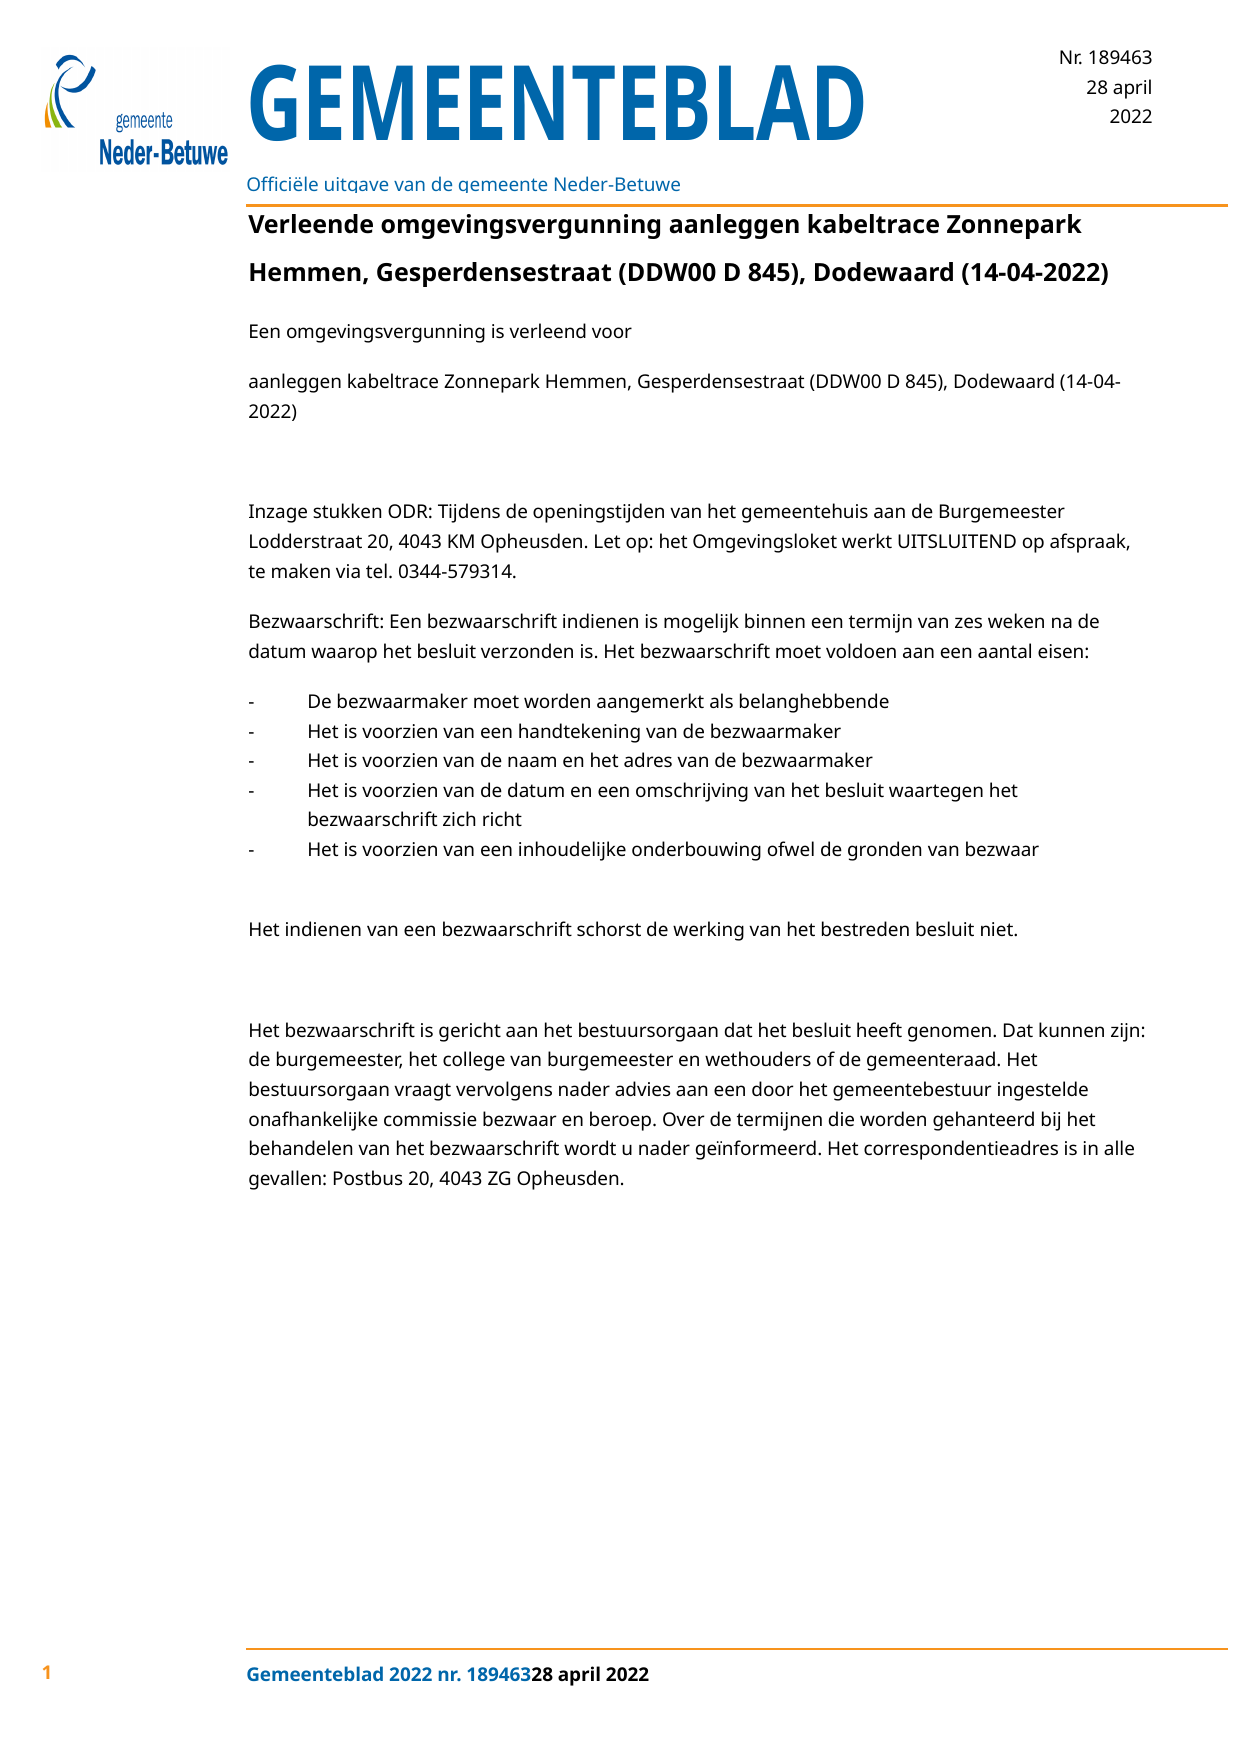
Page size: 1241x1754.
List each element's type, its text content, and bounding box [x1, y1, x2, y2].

picture [41, 47, 231, 172]
list Het is voorzien van de datum en een omschrijving van het besluit waartegen het bezwaarschrift zich richt [248, 777, 1152, 832]
text Verleende omgevingsvergunning aanleggen kabeltrace Zonnepark Hemmen, Gesperdensestraat (DDW00 D 845), Dodewaard (14-04-2022) [248, 207, 1152, 288]
text Het indienen van een bezwaarschrift schorst de werking van het bestreden besluit niet. [248, 916, 1152, 942]
list De bezwaarmaker moet worden aangemerkt als belanghebbende [248, 688, 1152, 714]
list Het is voorzien van een handtekening van de bezwaarmaker [248, 718, 1152, 744]
text Inzage stukken ODR: Tijdens de openingstijden van het gemeentehuis aan de Burgemeester Lodderstraat 20, 4043 KM Opheusden. Let op: het Omgevingsloket werkt UITSLUITEND op afspraak, te maken via tel. 0344-579314. [248, 499, 1152, 584]
text Bezwaarschrift: Een bezwaarschrift indienen is mogelijk binnen een termijn van zes weken na de datum waarop het besluit verzonden is. Het bezwaarschrift moet voldoen aan een aantal eisen: [248, 608, 1152, 664]
text Een omgevingsvergunning is verleend voor [248, 318, 1152, 344]
list Het is voorzien van een inhoudelijke onderbouwing ofwel de gronden van bezwaar [248, 836, 1152, 862]
text Het bezwaarschrift is gericht aan het bestuursorgaan dat het besluit heeft genomen. Dat kunnen zijn: de burgemeester, het college van burgemeester en wethouders of de gemeenteraad. Het bestuursorgaan vraagt vervolgens nader advies aan een door het gemeentebestuur ingestelde onafhankelijke commissie bezwaar en beroep. Over de termijnen die worden gehanteerd bij het behandelen van het bezwaarschrift wordt u nader geïnformeerd. Het correspondentieadres is in alle gevallen: Postbus 20, 4043 ZG Opheusden. [248, 1017, 1152, 1191]
text aanleggen kabeltrace Zonnepark Hemmen, Gesperdensestraat (DDW00 D 845), Dodewaard (14-04-2022) [248, 368, 1152, 424]
list Het is voorzien van de naam en het adres van de bezwaarmaker [248, 747, 1152, 773]
